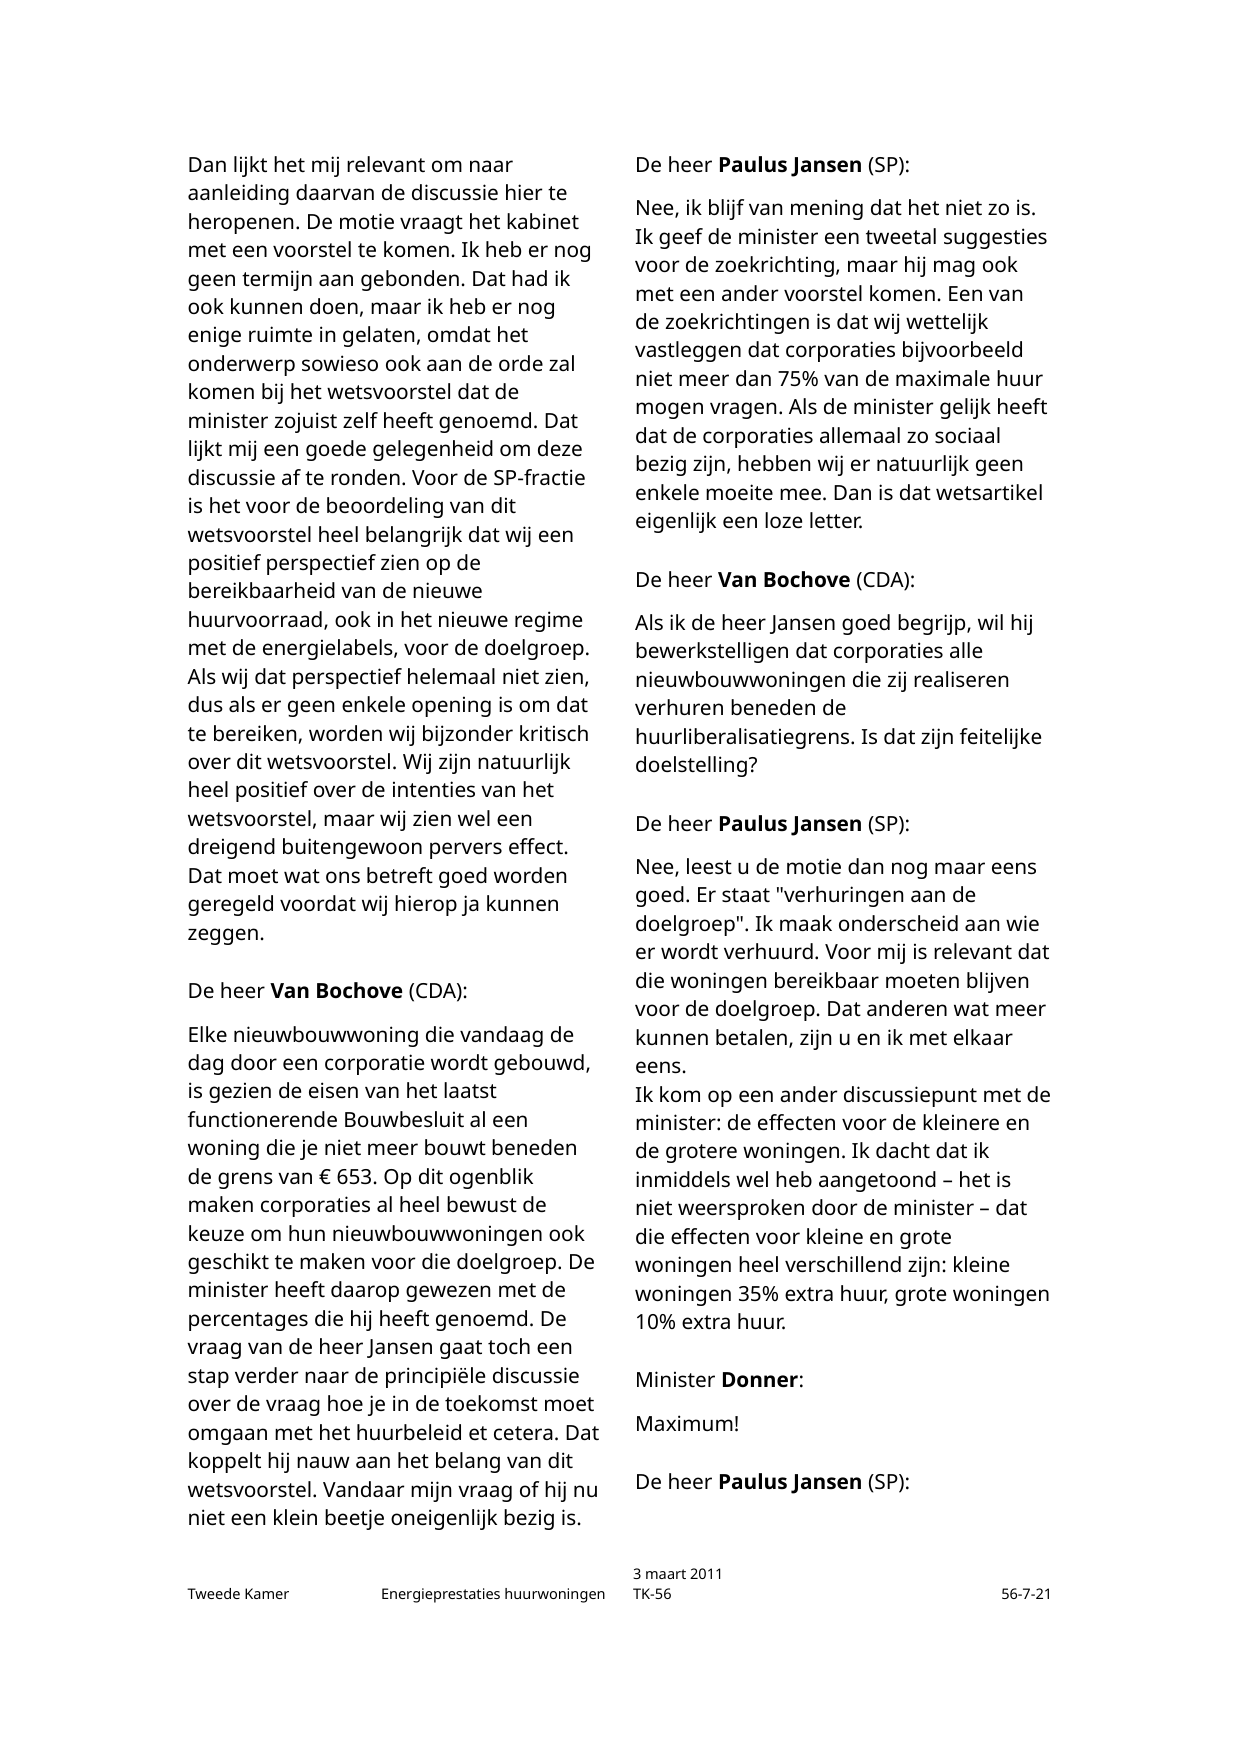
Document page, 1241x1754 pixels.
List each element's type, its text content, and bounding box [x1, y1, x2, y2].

text De heer Paulus Jansen (SP): [635, 1467, 1053, 1496]
text Nee, ik blijf van mening dat het niet zo is. Ik geef de minister een tweetal suggesties voor de zoekrichting, maar hij mag ook met een ander voorstel komen. Een van de zoekrichtingen is dat wij wettelijk vastleggen dat corporaties bijvoorbeeld niet meer dan 75% van de maximale huur mogen vragen. Als de minister gelijk heeft dat de corporaties allemaal zo sociaal bezig zijn, hebben wij er natuurlijk geen enkele moeite mee. Dan is dat wetsartikel eigenlijk een loze letter. [635, 193, 1053, 535]
text Nee, leest u de motie dan nog maar eens goed. Er staat "verhuringen aan de doelgroep". Ik maak onderscheid aan wie er wordt verhuurd. Voor mij is relevant dat die woningen bereikbaar moeten blijven voor de doelgroep. Dat anderen wat meer kunnen betalen, zijn u en ik met elkaar eens. [635, 852, 1053, 1080]
text Als ik de heer Jansen goed begrijp, wil hij bewerkstelligen dat corporaties alle nieuwbouwwoningen die zij realiseren verhuren beneden de huurliberalisatiegrens. Is dat zijn feitelijke doelstelling? [635, 608, 1053, 779]
text De heer Paulus Jansen (SP): [635, 809, 1053, 837]
text De heer Van Bochove (CDA): [635, 565, 1053, 593]
text Dan lijkt het mij relevant om naar aanleiding daarvan de discussie hier te heropenen. De motie vraagt het kabinet met een voorstel te komen. Ik heb er nog geen termijn aan gebonden. Dat had ik ook kunnen doen, maar ik heb er nog enige ruimte in gelaten, omdat het onderwerp sowieso ook aan de orde zal komen bij het wetsvoorstel dat de minister zojuist zelf heeft genoemd. Dat lijkt mij een goede gelegenheid om deze discussie af te ronden. Voor de SP-fractie is het voor de beoordeling van dit wetsvoorstel heel belangrijk dat wij een positief perspectief zien op de bereikbaarheid van de nieuwe huurvoorraad, ook in het nieuwe regime met de energielabels, voor de doelgroep. Als wij dat perspectief helemaal niet zien, dus als er geen enkele opening is om dat te bereiken, worden wij bijzonder kritisch over dit wetsvoorstel. Wij zijn natuurlijk heel positief over de intenties van het wetsvoorstel, maar wij zien wel een dreigend buitengewoon pervers effect. Dat moet wat ons betreft goed worden geregeld voordat wij hierop ja kunnen zeggen. [187, 150, 605, 946]
text De heer Van Bochove (CDA): [187, 976, 605, 1005]
text De heer Paulus Jansen (SP): [635, 150, 1053, 178]
text Maximum! [635, 1409, 1053, 1437]
text Ik kom op een ander discussiepunt met de minister: de effecten voor de kleinere en de grotere woningen. Ik dacht dat ik inmiddels wel heb aangetoond – het is niet weersproken door de minister – dat die effecten voor kleine en grote woningen heel verschillend zijn: kleine woningen 35% extra huur, grote woningen 10% extra huur. [635, 1080, 1053, 1336]
text Minister Donner: [635, 1366, 1053, 1394]
text Elke nieuwbouwwoning die vandaag de dag door een corporatie wordt gebouwd, is gezien de eisen van het laatst functionerende Bouwbesluit al een woning die je niet meer bouwt beneden de grens van € 653. Op dit ogenblik maken corporaties al heel bewust de keuze om hun nieuwbouwwoningen ook geschikt te maken voor die doelgroep. De minister heeft daarop gewezen met de percentages die hij heeft genoemd. De vraag van de heer Jansen gaat toch een stap verder naar de principiële discussie over de vraag hoe je in de toekomst moet omgaan met het huurbeleid et cetera. Dat koppelt hij nauw aan het belang van dit wetsvoorstel. Vandaar mijn vraag of hij nu niet een klein beetje oneigenlijk bezig is. [187, 1020, 605, 1532]
